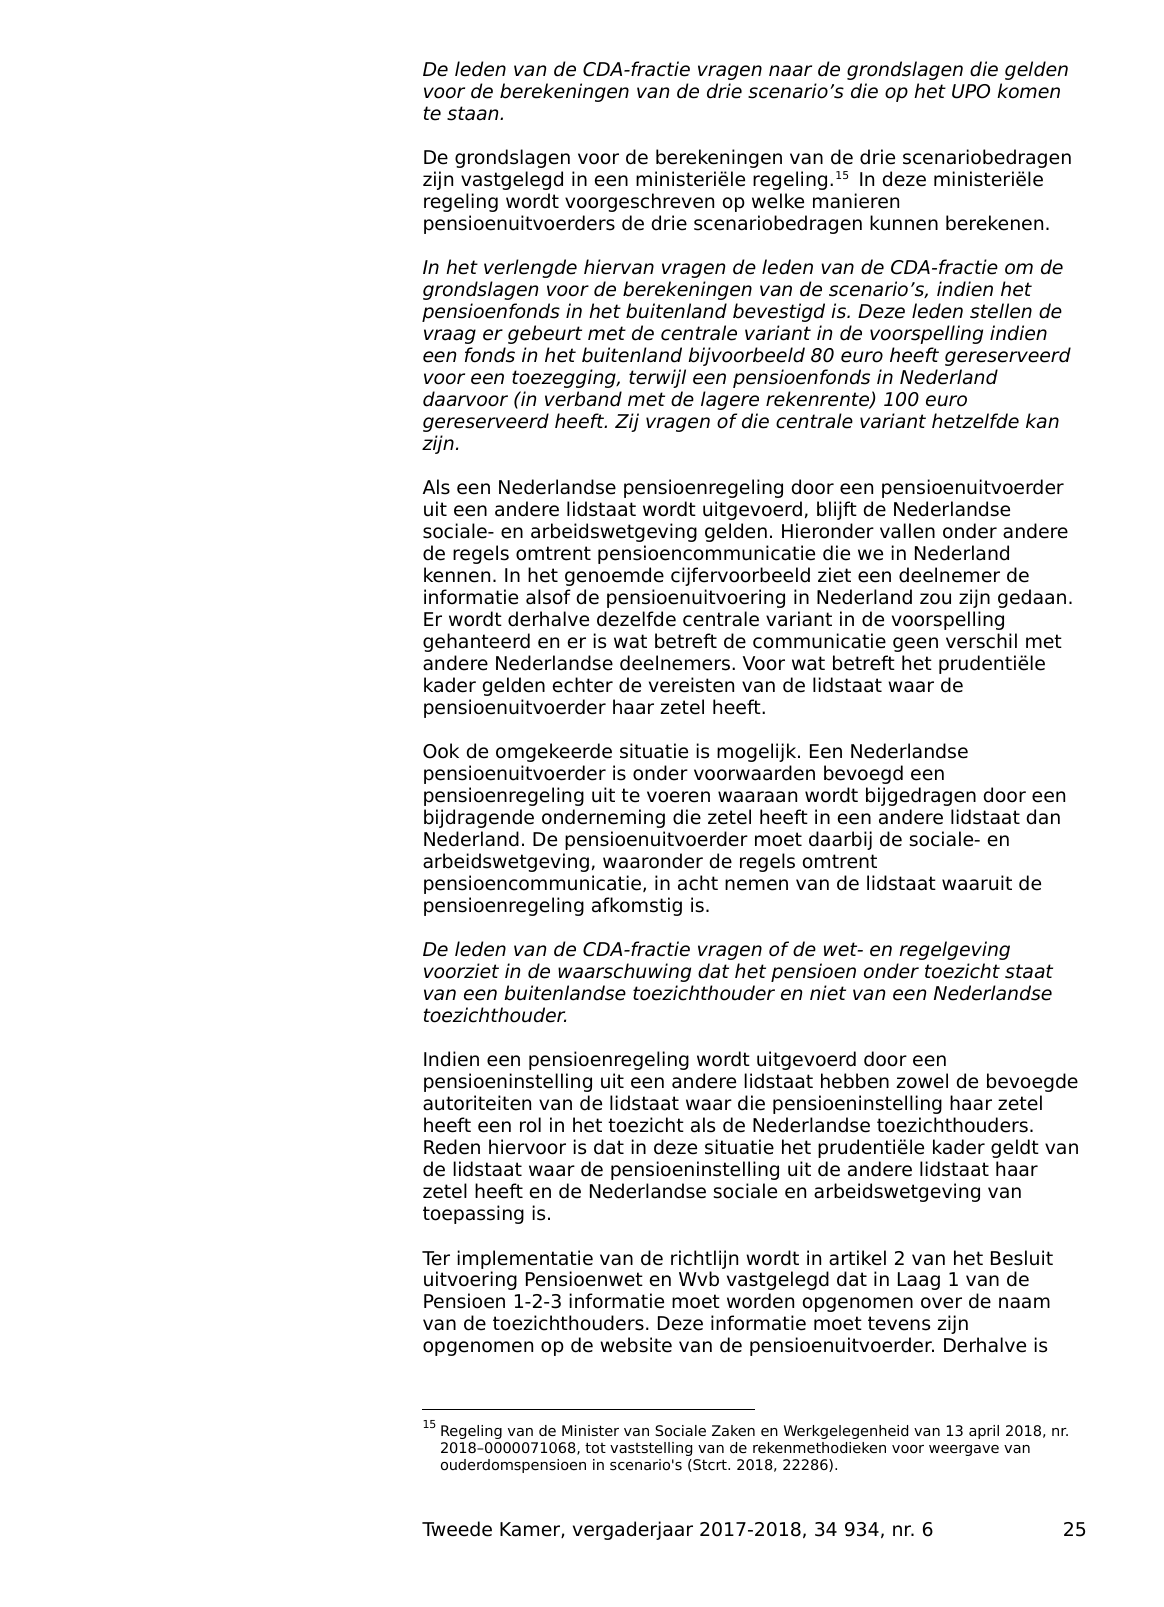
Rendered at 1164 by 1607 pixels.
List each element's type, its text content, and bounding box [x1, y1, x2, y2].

text De leden van de CDA-fractie vragen of de wet- en regelgeving voorziet in de waarschuwing dat het pensioen onder toezicht staat van een buitenlandse toezichthouder en niet van een Nederlandse toezichthouder. [422, 939, 1087, 1027]
text Regeling van de Minister van Sociale Zaken en Werkgelegenheid van 13 april 2018, nr. 2018–0000071068, tot vaststelling van de rekenmethodieken voor weergave van ouderdomspensioen in scenario's (Stcrt. 2018, 22286). [422, 1418, 1087, 1474]
text De leden van de CDA-fractie vragen naar de grondslagen die gelden voor de berekeningen van de drie scenario’s die op het UPO komen te staan. [422, 59, 1087, 125]
text In het verlengde hiervan vragen de leden van de CDA-fractie om de grondslagen voor de berekeningen van de scenario’s, indien het pensioenfonds in het buitenland bevestigd is. Deze leden stellen de vraag er gebeurt met de centrale variant in de voorspelling indien een fonds in het buitenland bijvoorbeeld 80 euro heeft gereserveerd voor een toezegging, terwijl een pensioenfonds in Nederland daarvoor (in verband met de lagere rekenrente) 100 euro gereserveerd heeft. Zij vragen of die centrale variant hetzelfde kan zijn. [422, 257, 1087, 455]
text Ook de omgekeerde situatie is mogelijk. Een Nederlandse pensioenuitvoerder is onder voorwaarden bevoegd een pensioenregeling uit te voeren waaraan wordt bijgedragen door een bijdragende onderneming die zetel heeft in een andere lidstaat dan Nederland. De pensioenuitvoerder moet daarbij de sociale- en arbeidswetgeving, waaronder de regels omtrent pensioencommunicatie, in acht nemen van de lidstaat waaruit de pensioenregeling afkomstig is. [422, 741, 1087, 917]
text Ter implementatie van de richtlijn wordt in artikel 2 van het Besluit uitvoering Pensioenwet en Wvb vastgelegd dat in Laag 1 van de Pensioen 1-2-3 informatie moet worden opgenomen over de naam van de toezichthouders. Deze informatie moet tevens zijn opgenomen op de website van de pensioenuitvoerder. Derhalve is [422, 1247, 1087, 1357]
text Als een Nederlandse pensioenregeling door een pensioenuitvoerder uit een andere lidstaat wordt uitgevoerd, blijft de Nederlandse sociale- en arbeidswetgeving gelden. Hieronder vallen onder andere de regels omtrent pensioencommunicatie die we in Nederland kennen. In het genoemde cijfervoorbeeld ziet een deelnemer de informatie alsof de pensioenuitvoering in Nederland zou zijn gedaan. Er wordt derhalve dezelfde centrale variant in de voorspelling gehanteerd en er is wat betreft de communicatie geen verschil met andere Nederlandse deelnemers. Voor wat betreft het prudentiële kader gelden echter de vereisten van de lidstaat waar de pensioenuitvoerder haar zetel heeft. [422, 477, 1087, 719]
text Indien een pensioenregeling wordt uitgevoerd door een pensioeninstelling uit een andere lidstaat hebben zowel de bevoegde autoriteiten van de lidstaat waar die pensioeninstelling haar zetel heeft een rol in het toezicht als de Nederlandse toezichthouders. Reden hiervoor is dat in deze situatie het prudentiële kader geldt van de lidstaat waar de pensioeninstelling uit de andere lidstaat haar zetel heeft en de Nederlandse sociale en arbeidswetgeving van toepassing is. [422, 1049, 1087, 1225]
text De grondslagen voor de berekeningen van de drie scenariobedragen zijn vastgelegd in een ministeriële regeling. In deze ministeriële regeling wordt voorgeschreven op welke manieren pensioenuitvoerders de drie scenariobedragen kunnen berekenen. [422, 147, 1087, 235]
